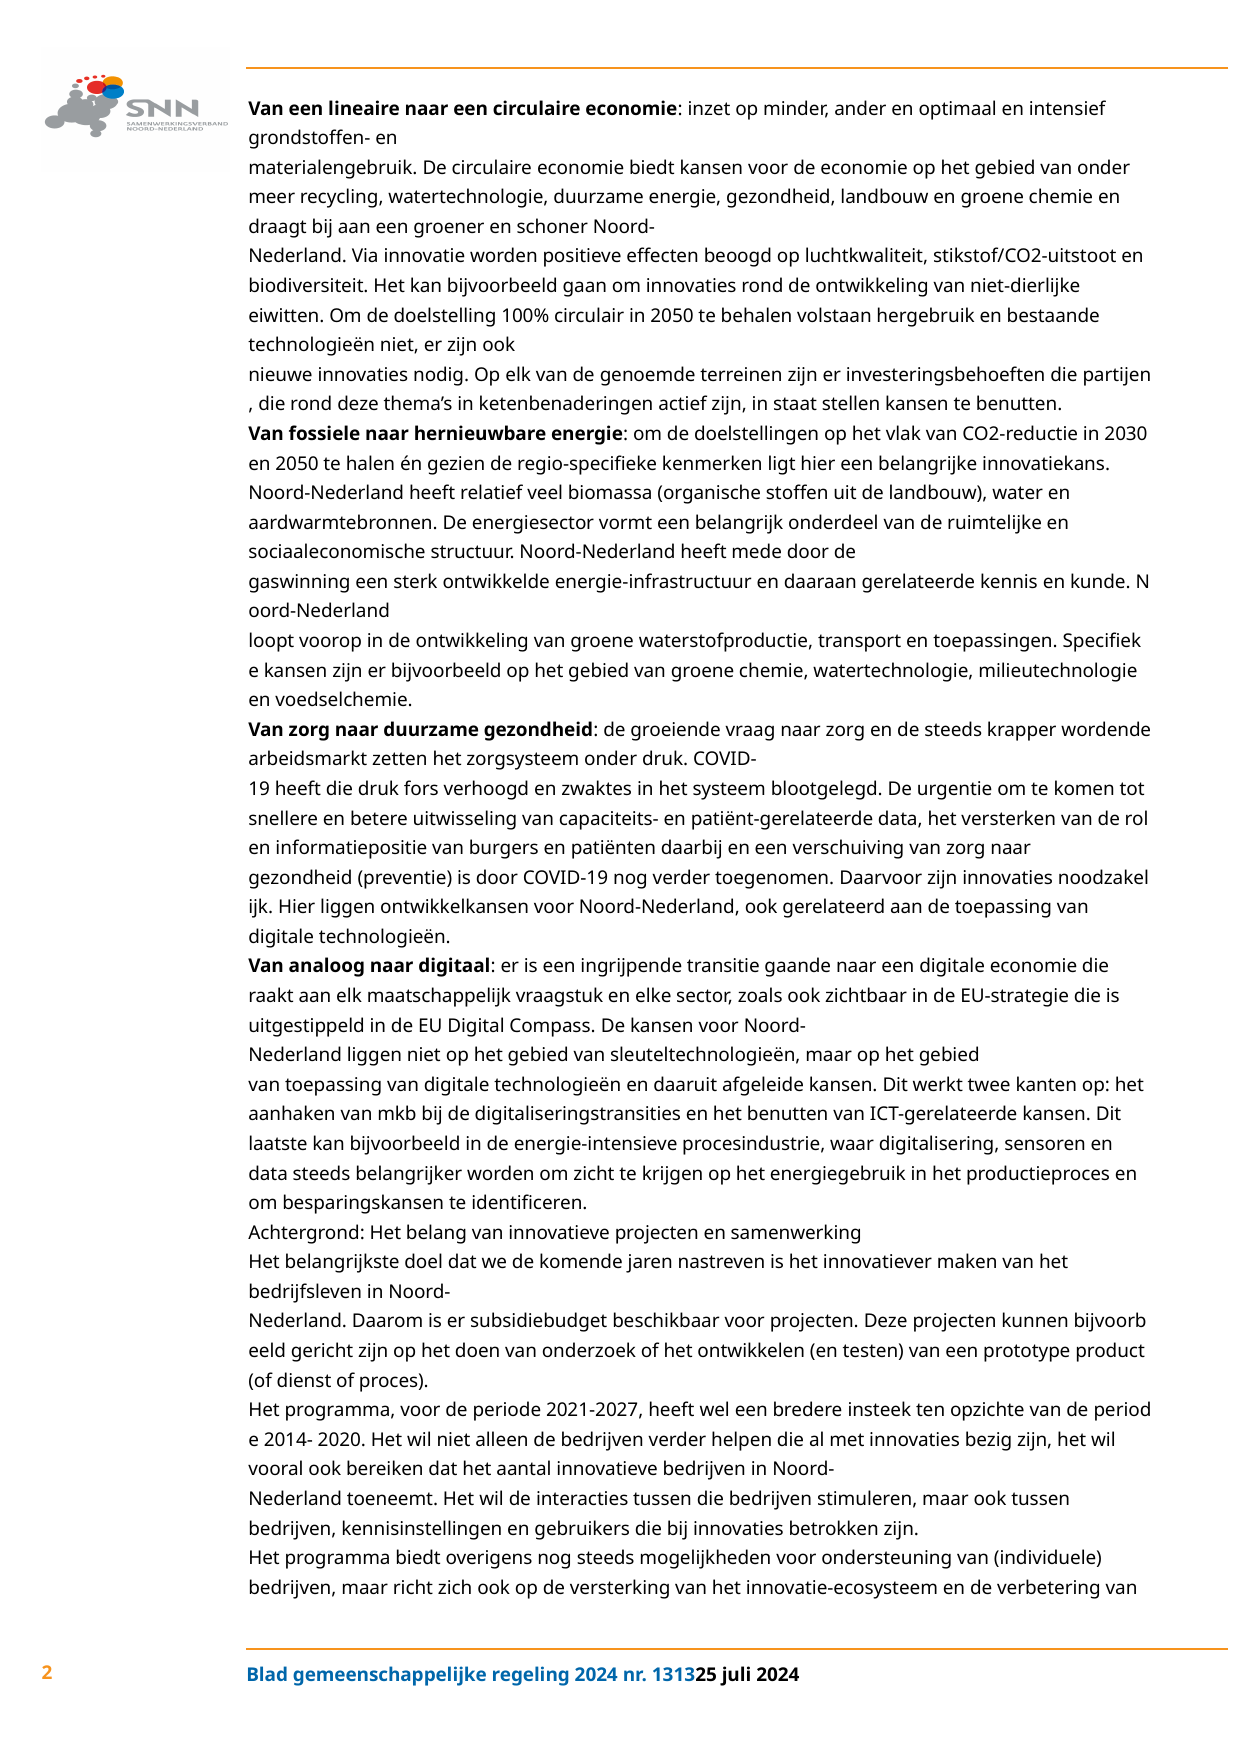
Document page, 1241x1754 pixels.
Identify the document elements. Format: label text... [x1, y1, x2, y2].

text Van fossiele naar hernieuwbare energie: om de doelstellingen op het vlak van CO2-reductie in 2030 en 2050 te halen én gezien de regio-specifieke kenmerken ligt hier een belangrijke innovatiekans. Noord-Nederland heeft relatief veel biomassa (organische stoffen uit de landbouw), water en aardwarmtebronnen. De energiesector vormt een belangrijk onderdeel van de ruimtelijke en sociaaleconomische structuur. Noord-Nederland heeft mede door de gaswinning een sterk ontwikkelde energie-infrastructuur en daaraan gerelateerde kennis en kunde. Noord-Nederland loopt voorop in de ontwikkeling van groene waterstofproductie, transport en toepassingen. Specifieke kansen zijn er bijvoorbeeld op het gebied van groene chemie, watertechnologie, milieutechnologie en voedselchemie. [248, 420, 1152, 712]
text Het programma biedt overigens nog steeds mogelijkheden voor ondersteuning van (individuele) bedrijven, maar richt zich ook op de versterking van het innovatie-ecosysteem en de verbetering van [248, 1544, 1152, 1600]
text Van analoog naar digitaal: er is een ingrijpende transitie gaande naar een digitale economie die raakt aan elk maatschappelijk vraagstuk en elke sector, zoals ook zichtbaar in de EU-strategie die is uitgestippeld in de EU Digital Compass. De kansen voor Noord-Nederland liggen niet op het gebied van sleuteltechnologieën, maar op het gebied van toepassing van digitale technologieën en daaruit afgeleide kansen. Dit werkt twee kanten op: het aanhaken van mkb bij de digitaliseringstransities en het benutten van ICT-gerelateerde kansen. Dit laatste kan bijvoorbeeld in de energie-intensieve procesindustrie, waar digitalisering, sensoren en data steeds belangrijker worden om zicht te krijgen op het energiegebruik in het productieproces en om besparingskansen te identificeren. [248, 953, 1152, 1215]
text Het belangrijkste doel dat we de komende jaren nastreven is het innovatiever maken van het bedrijfsleven in Noord- Nederland. Daarom is er subsidiebudget beschikbaar voor projecten. Deze projecten kunnen bijvoorbeeld gericht zijn op het doen van onderzoek of het ontwikkelen (en testen) van een prototype product (of dienst of proces). [248, 1248, 1152, 1393]
text Van een lineaire naar een circulaire economie: inzet op minder, ander en optimaal en intensief grondstoffen- en materialengebruik. De circulaire economie biedt kansen voor de economie op het gebied van onder meer recycling, watertechnologie, duurzame energie, gezondheid, landbouw en groene chemie en draagt bij aan een groener en schoner Noord-Nederland. Via innovatie worden positieve effecten beoogd op luchtkwaliteit, stikstof/CO2-uitstoot en biodiversiteit. Het kan bijvoorbeeld gaan om innovaties rond de ontwikkeling van niet-dierlijke eiwitten. Om de doelstelling 100% circulair in 2050 te behalen volstaan hergebruik en bestaande technologieën niet, er zijn ook nieuwe innovaties nodig. Op elk van de genoemde terreinen zijn er investeringsbehoeften die partijen, die rond deze thema’s in ketenbenaderingen actief zijn, in staat stellen kansen te benutten. [248, 95, 1152, 416]
text Achtergrond: Het belang van innovatieve projecten en samenwerking [248, 1219, 1152, 1245]
text Het programma, voor de periode 2021-2027, heeft wel een bredere insteek ten opzichte van de periode 2014- 2020. Het wil niet alleen de bedrijven verder helpen die al met innovaties bezig zijn, het wil vooral ook bereiken dat het aantal innovatieve bedrijven in Noord-Nederland toeneemt. Het wil de interacties tussen die bedrijven stimuleren, maar ook tussen bedrijven, kennisinstellingen en gebruikers die bij innovaties betrokken zijn. [248, 1396, 1152, 1541]
picture [41, 47, 231, 172]
text Van zorg naar duurzame gezondheid: de groeiende vraag naar zorg en de steeds krapper wordende arbeidsmarkt zetten het zorgsysteem onder druk. COVID-19 heeft die druk fors verhoogd en zwaktes in het systeem blootgelegd. De urgentie om te komen tot snellere en betere uitwisseling van capaciteits- en patiënt-gerelateerde data, het versterken van de rol en informatiepositie van burgers en patiënten daarbij en een verschuiving van zorg naar gezondheid (preventie) is door COVID-19 nog verder toegenomen. Daarvoor zijn innovaties noodzakelijk. Hier liggen ontwikkelkansen voor Noord-Nederland, ook gerelateerd aan de toepassing van digitale technologieën. [248, 716, 1152, 949]
